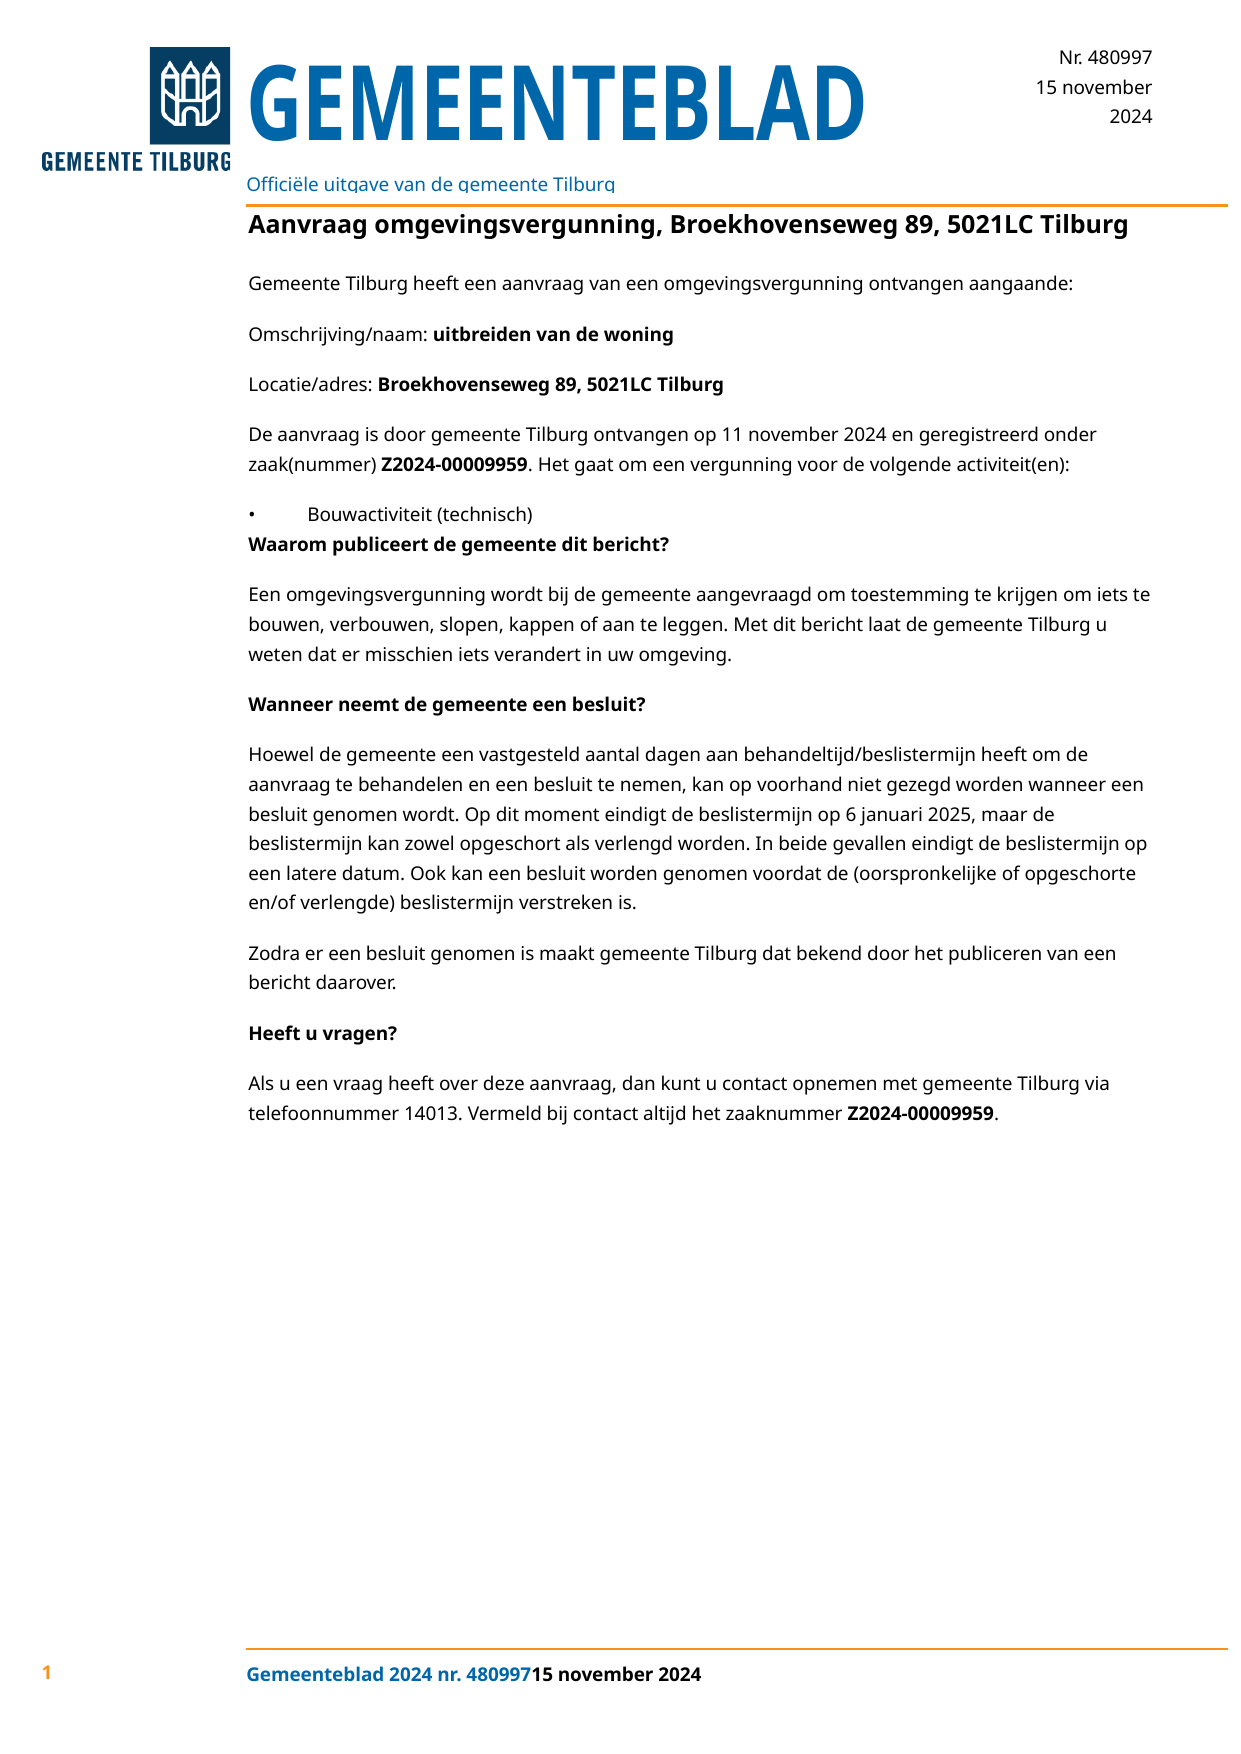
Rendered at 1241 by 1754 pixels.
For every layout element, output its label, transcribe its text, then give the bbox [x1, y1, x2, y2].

text Zodra er een besluit genomen is maakt gemeente Tilburg dat bekend door het publiceren van een bericht daarover. [248, 940, 1152, 995]
text De aanvraag is door gemeente Tilburg ontvangen op 11 november 2024 en geregistreerd onder zaak(nummer) Z2024-00009959. Het gaat om een vergunning voor de volgende activiteit(en): [248, 422, 1152, 477]
text Een omgevingsvergunning wordt bij de gemeente aangevraagd om toestemming te krijgen om iets te bouwen, verbouwen, slopen, kappen of aan te leggen. Met dit bericht laat de gemeente Tilburg u weten dat er misschien iets verandert in uw omgeving. [248, 582, 1152, 666]
text Als u een vraag heeft over deze aanvraag, dan kunt u contact opnemen met gemeente Tilburg via telefoonnummer 14013. Vermeld bij contact altijd het zaaknummer Z2024-00009959. [248, 1070, 1152, 1126]
text Gemeente Tilburg heeft een aanvraag van een omgevingsvergunning ontvangen aangaande: [248, 270, 1152, 296]
picture [41, 47, 231, 172]
text Omschrijving/naam: uitbreiden van de woning [248, 321, 1152, 346]
text Locatie/adres: Broekhovenseweg 89, 5021LC Tilburg [248, 371, 1152, 397]
text Waarom publiceert de gemeente dit bericht? [248, 531, 1152, 557]
text Hoewel de gemeente een vastgesteld aantal dagen aan behandeltijd/beslistermijn heeft om de aanvraag te behandelen en een besluit te nemen, kan op voorhand niet gezegd worden wanneer een besluit genomen wordt. Op dit moment eindigt de beslistermijn op 6 januari 2025, maar de beslistermijn kan zowel opgeschort als verlengd worden. In beide gevallen eindigt de beslistermijn op een latere datum. Ook kan een besluit worden genomen voordat de (oorspronkelijke of opgeschorte en/of verlengde) beslistermijn verstreken is. [248, 742, 1152, 915]
text Wanneer neemt de gemeente een besluit? [248, 691, 1152, 717]
text Aanvraag omgevingsvergunning, Broekhovenseweg 89, 5021LC Tilburg [248, 207, 1152, 241]
list Bouwactiviteit (technisch) [248, 502, 1152, 527]
text Heeft u vragen? [248, 1020, 1152, 1046]
